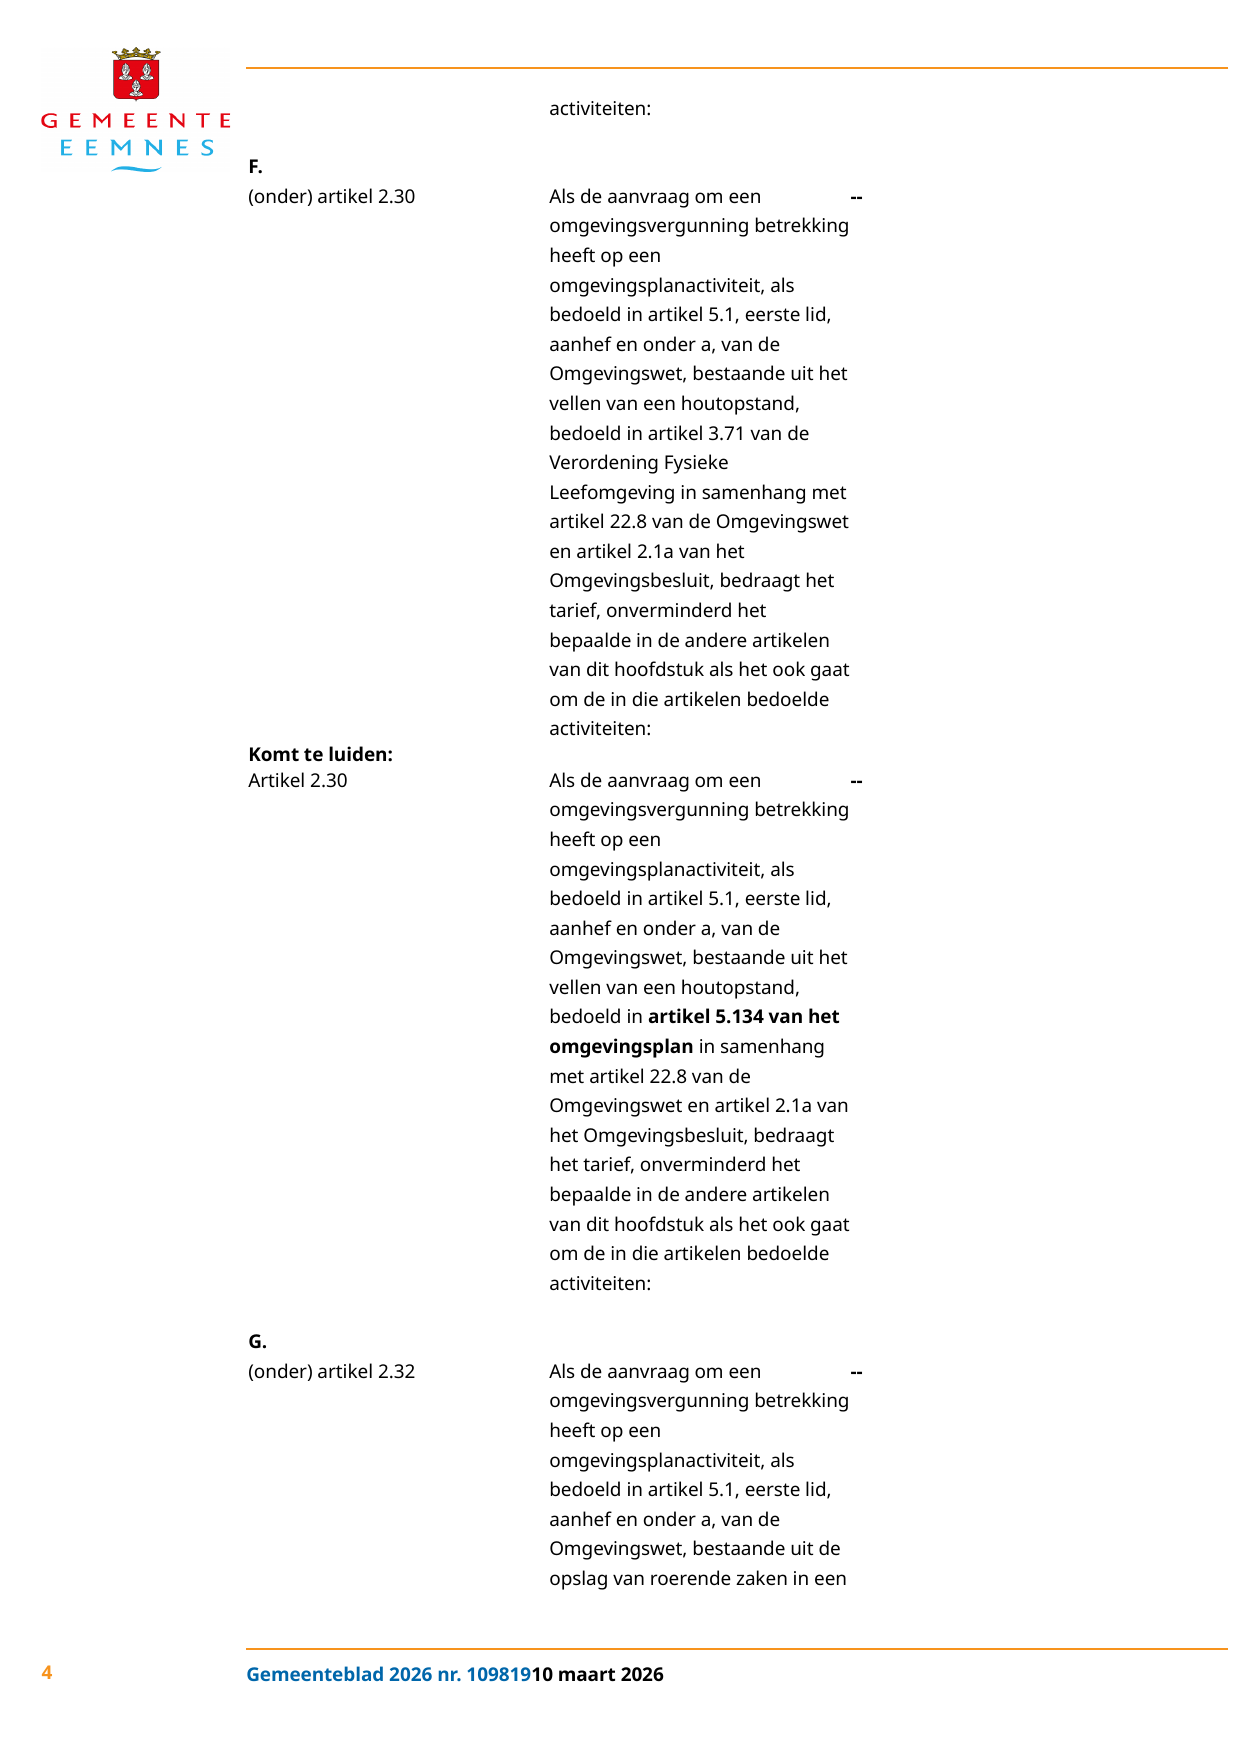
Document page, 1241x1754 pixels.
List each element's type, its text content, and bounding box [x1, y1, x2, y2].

table_header -- [850, 183, 1152, 741]
table_header Als de aanvraag om een omgevingsvergunning betrekking heeft op een omgevingsplanactiviteit, als bedoeld in artikel 5.1, eerste lid, aanhef en onder a, van de Omgevingswet, bestaande uit de opslag van roerende zaken in een [549, 1358, 850, 1591]
table_header (onder) artikel 2.32 [248, 1358, 549, 1591]
table_cell Als de aanvraag om een omgevingsvergunning betrekking heeft op een omgevingsplanactiviteit, als bedoeld in artikel 5.1, eerste lid, aanhef en onder a, van de Omgevingswet, bestaande uit het vellen van een houtopstand, bedoeld in artikel 5.134 van het omgevingsplan in samenhang met artikel 22.8 van de Omgevingswet en artikel 2.1a van het Omgevingsbesluit, bedraagt het tarief, onverminderd het bepaalde in de andere artikelen van dit hoofdstuk als het ook gaat om de in die artikelen bedoelde activiteiten: [549, 767, 850, 1296]
table_header Als de aanvraag om een omgevingsvergunning betrekking heeft op een omgevingsplanactiviteit, als bedoeld in artikel 5.1, eerste lid, aanhef en onder a, van de Omgevingswet, bestaande uit het vellen van een houtopstand, bedoeld in artikel 3.71 van de Verordening Fysieke Leefomgeving in samenhang met artikel 22.8 van de Omgevingswet en artikel 2.1a van het Omgevingsbesluit, bedraagt het tarief, onverminderd het bepaalde in de andere artikelen van dit hoofdstuk als het ook gaat om de in die artikelen bedoelde activiteiten: [549, 183, 850, 741]
table_cell [850, 95, 1152, 121]
table_cell Komt te luiden: [248, 741, 1152, 767]
table_cell [248, 95, 549, 121]
text G. [248, 1328, 1152, 1354]
picture [41, 47, 231, 172]
text F. [248, 153, 1152, 179]
table_header (onder) artikel 2.30 [248, 183, 549, 741]
table_cell activiteiten: [549, 95, 850, 121]
table_cell Artikel 2.30 [248, 767, 549, 1296]
table_cell -- [850, 767, 1152, 1296]
table_header -- [850, 1358, 1152, 1591]
